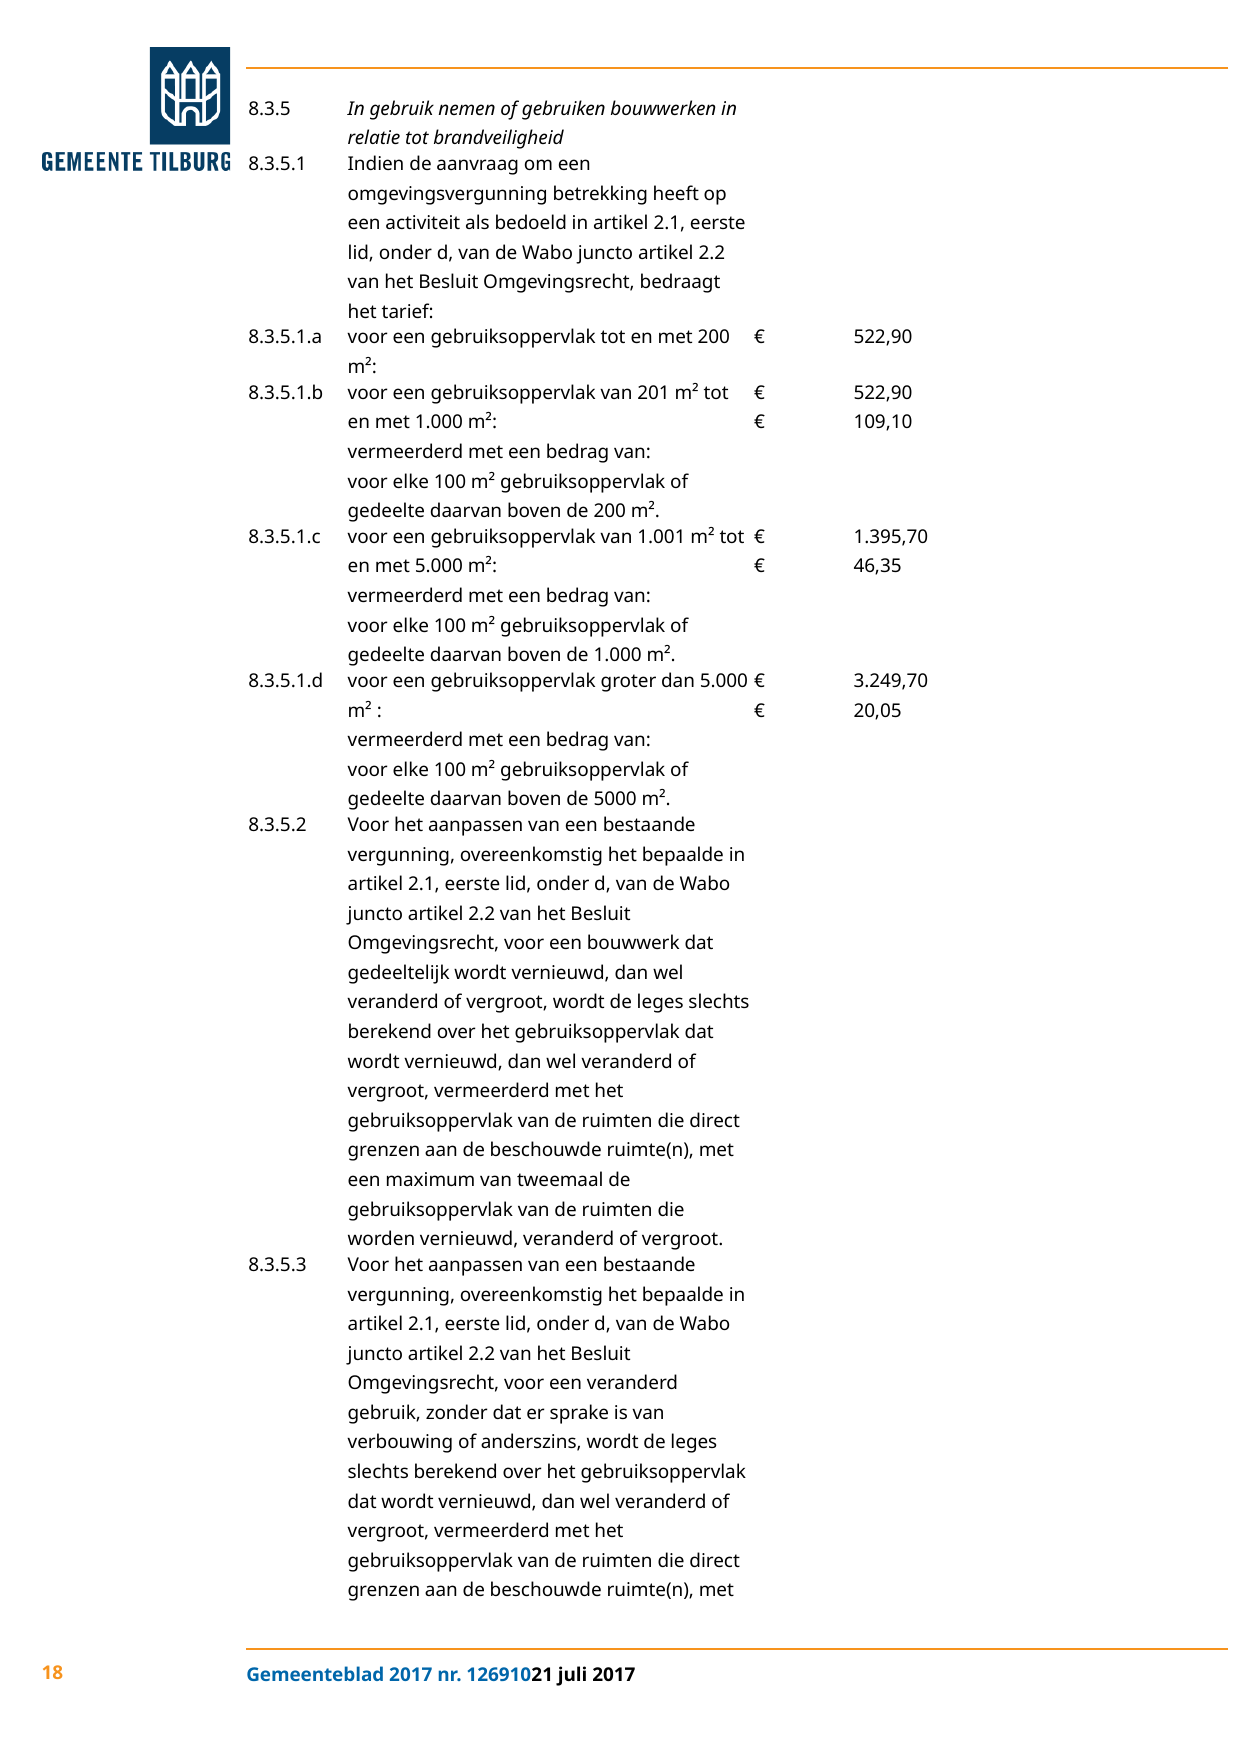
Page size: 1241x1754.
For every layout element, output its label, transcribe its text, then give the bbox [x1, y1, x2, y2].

picture [41, 47, 231, 172]
table_cell [754, 150, 853, 324]
table_cell 8.3.5.1 [248, 150, 347, 324]
table_cell € [754, 324, 853, 379]
table_cell 8.3.5.3 [248, 1251, 347, 1602]
table_cell 522,90 109,10 [853, 379, 1052, 523]
table_cell 522,90 [853, 324, 1052, 379]
table_cell [853, 1251, 1052, 1602]
table_cell [853, 811, 1052, 1251]
table_cell [754, 811, 853, 1251]
table_cell Indien de aanvraag om een omgevingsvergunning betrekking heeft op een activiteit als bedoeld in artikel 2.1, eerste lid, onder d, van de Wabo juncto artikel 2.2 van het Besluit Omgevingsrecht, bedraagt het tarief: [348, 150, 754, 324]
table_cell voor een gebruiksoppervlak van 201 m² tot en met 1.000 m²: vermeerderd met een bedrag van: voor elke 100 m² gebruiksoppervlak of gedeelte daarvan boven de 200 m². [348, 379, 754, 523]
table_cell [853, 95, 1052, 150]
table_cell In gebruik nemen of gebruiken bouwwerken in relatie tot brandveiligheid [348, 95, 754, 150]
table_cell € € [754, 667, 853, 811]
table_cell 8.3.5.1.c [248, 523, 347, 667]
table_cell Voor het aanpassen van een bestaande vergunning, overeenkomstig het bepaalde in artikel 2.1, eerste lid, onder d, van de Wabo juncto artikel 2.2 van het Besluit Omgevingsrecht, voor een veranderd gebruik, zonder dat er sprake is van verbouwing of anderszins, wordt de leges slechts berekend over het gebruiksoppervlak dat wordt vernieuwd, dan wel veranderd of vergroot, vermeerderd met het gebruiksoppervlak van de ruimten die direct grenzen aan de beschouwde ruimte(n), met [348, 1251, 754, 1602]
table_cell 8.3.5.2 [248, 811, 347, 1251]
table_cell [754, 1251, 853, 1602]
table_cell voor een gebruiksoppervlak van 1.001 m² tot en met 5.000 m²: vermeerderd met een bedrag van: voor elke 100 m² gebruiksoppervlak of gedeelte daarvan boven de 1.000 m². [348, 523, 754, 667]
table_cell 8.3.5.1.b [248, 379, 347, 523]
table_cell 8.3.5 [248, 95, 347, 150]
table_cell voor een gebruiksoppervlak tot en met 200 m²: [348, 324, 754, 379]
table_cell 8.3.5.1.d [248, 667, 347, 811]
table_cell 3.249,70 20,05 [853, 667, 1052, 811]
table_cell 8.3.5.1.a [248, 324, 347, 379]
table_cell € € [754, 523, 853, 667]
table_cell € € [754, 379, 853, 523]
table_cell Voor het aanpassen van een bestaande vergunning, overeenkomstig het bepaalde in artikel 2.1, eerste lid, onder d, van de Wabo juncto artikel 2.2 van het Besluit Omgevingsrecht, voor een bouwwerk dat gedeeltelijk wordt vernieuwd, dan wel veranderd of vergroot, wordt de leges slechts berekend over het gebruiksoppervlak dat wordt vernieuwd, dan wel veranderd of vergroot, vermeerderd met het gebruiksoppervlak van de ruimten die direct grenzen aan de beschouwde ruimte(n), met een maximum van tweemaal de gebruiksoppervlak van de ruimten die worden vernieuwd, veranderd of vergroot. [348, 811, 754, 1251]
table_cell [754, 95, 853, 150]
table_cell voor een gebruiksoppervlak groter dan 5.000 m² : vermeerderd met een bedrag van: voor elke 100 m² gebruiksoppervlak of gedeelte daarvan boven de 5000 m². [348, 667, 754, 811]
table_cell 1.395,70 46,35 [853, 523, 1052, 667]
table_cell [853, 150, 1052, 324]
